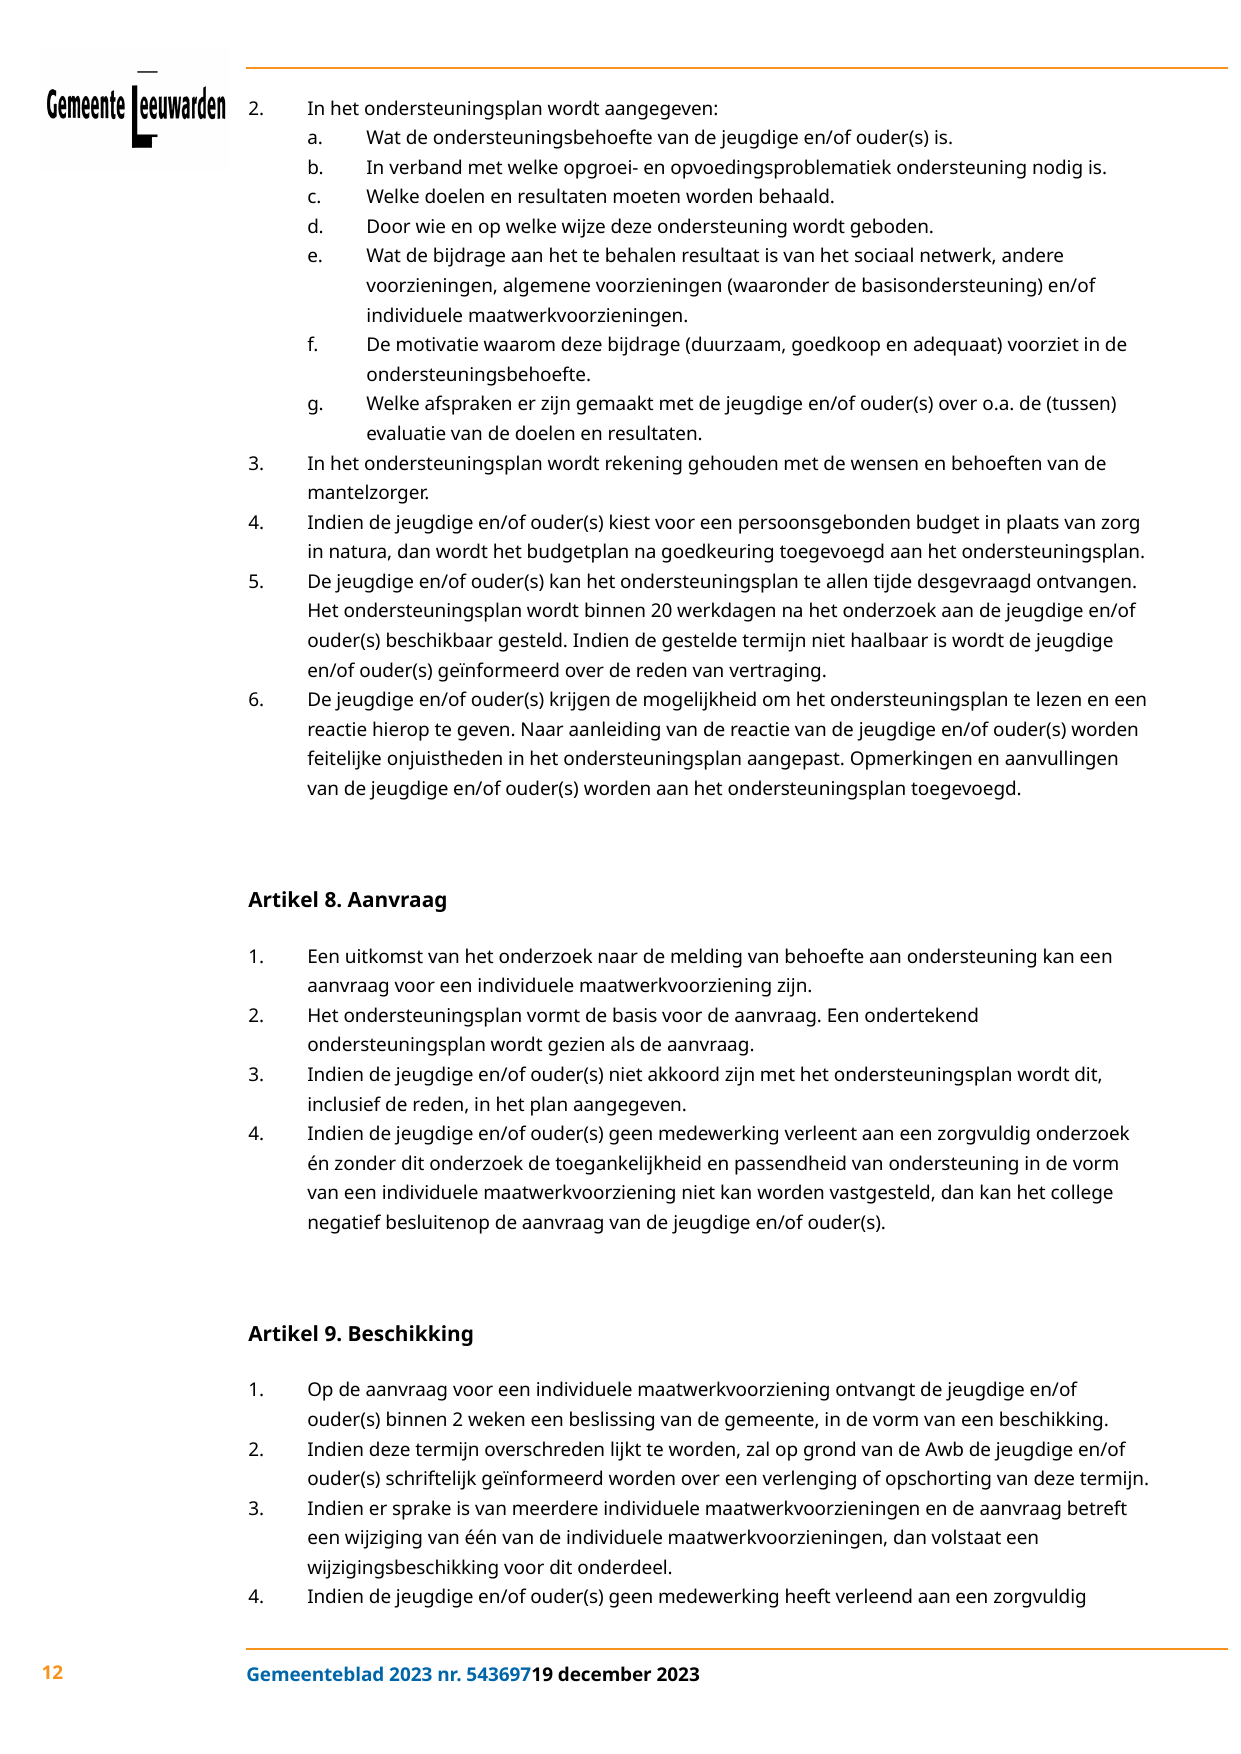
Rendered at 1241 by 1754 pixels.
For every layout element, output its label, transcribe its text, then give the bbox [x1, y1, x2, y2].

list Een uitkomst van het onderzoek naar de melding van behoefte aan ondersteuning kan een aanvraag voor een individuele maatwerkvoorziening zijn. [248, 943, 1152, 998]
list Indien deze termijn overschreden lijkt te worden, zal op grond van de Awb de jeugdige en/of ouder(s) schriftelijk geïnformeerd worden over een verlenging of opschorting van deze termijn. [248, 1436, 1152, 1491]
list Op de aanvraag voor een individuele maatwerkvoorziening ontvangt de jeugdige en/of ouder(s) binnen 2 weken een beslissing van de gemeente, in de vorm van een beschikking. [248, 1377, 1152, 1432]
list Welke doelen en resultaten moeten worden behaald. [307, 183, 1152, 209]
list De jeugdige en/of ouder(s) kan het ondersteuningsplan te allen tijde desgevraagd ontvangen. Het ondersteuningsplan wordt binnen 20 werkdagen na het onderzoek aan de jeugdige en/of ouder(s) beschikbaar gesteld. Indien de gestelde termijn niet haalbaar is wordt de jeugdige en/of ouder(s) geïnformeerd over de reden van vertraging. [248, 568, 1152, 683]
list Indien de jeugdige en/of ouder(s) geen medewerking verleent aan een zorgvuldig onderzoek én zonder dit onderzoek de toegankelijkheid en passendheid van ondersteuning in de vorm van een individuele maatwerkvoorziening niet kan worden vastgesteld, dan kan het college negatief besluitenop de aanvraag van de jeugdige en/of ouder(s). [248, 1120, 1152, 1235]
list Indien de jeugdige en/of ouder(s) niet akkoord zijn met het ondersteuningsplan wordt dit, inclusief de reden, in het plan aangegeven. [248, 1061, 1152, 1116]
list Indien de jeugdige en/of ouder(s) kiest voor een persoonsgebonden budget in plaats van zorg in natura, dan wordt het budgetplan na goedkeuring toegevoegd aan het ondersteuningsplan. [248, 509, 1152, 564]
list Indien er sprake is van meerdere individuele maatwerkvoorzieningen en de aanvraag betreft een wijziging van één van de individuele maatwerkvoorzieningen, dan volstaat een wijzigingsbeschikking voor dit onderdeel. [248, 1495, 1152, 1580]
list Indien de jeugdige en/of ouder(s) geen medewerking heeft verleend aan een zorgvuldig [248, 1584, 1152, 1609]
list Door wie en op welke wijze deze ondersteuning wordt geboden. [307, 213, 1152, 239]
list Welke afspraken er zijn gemaakt met de jeugdige en/of ouder(s) over o.a. de (tussen) evaluatie van de doelen en resultaten. [307, 391, 1152, 446]
list In verband met welke opgroei- en opvoedingsproblematiek ondersteuning nodig is. [307, 154, 1152, 180]
picture [41, 47, 231, 172]
list In het ondersteuningsplan wordt rekening gehouden met de wensen en behoeften van de mantelzorger. [248, 450, 1152, 505]
text Artikel 9. Beschikking [248, 1319, 1152, 1347]
list Wat de ondersteuningsbehoefte van de jeugdige en/of ouder(s) is. [307, 124, 1152, 150]
text Artikel 8. Aanvraag [248, 885, 1152, 913]
list De motivatie waarom deze bijdrage (duurzaam, goedkoop en adequaat) voorziet in de ondersteuningsbehoefte. [307, 331, 1152, 387]
list De jeugdige en/of ouder(s) krijgen de mogelijkheid om het ondersteuningsplan te lezen en een reactie hierop te geven. Naar aanleiding van de reactie van de jeugdige en/of ouder(s) worden feitelijke onjuistheden in het ondersteuningsplan aangepast. Opmerkingen en aanvullingen van de jeugdige en/of ouder(s) worden aan het ondersteuningsplan toegevoegd. [248, 686, 1152, 801]
list Het ondersteuningsplan vormt de basis voor de aanvraag. Een ondertekend ondersteuningsplan wordt gezien als de aanvraag. [248, 1002, 1152, 1057]
list Wat de bijdrage aan het te behalen resultaat is van het sociaal netwerk, andere voorzieningen, algemene voorzieningen (waaronder de basisondersteuning) en/of individuele maatwerkvoorzieningen. [307, 243, 1152, 328]
list In het ondersteuningsplan wordt aangegeven: [248, 95, 1152, 121]
